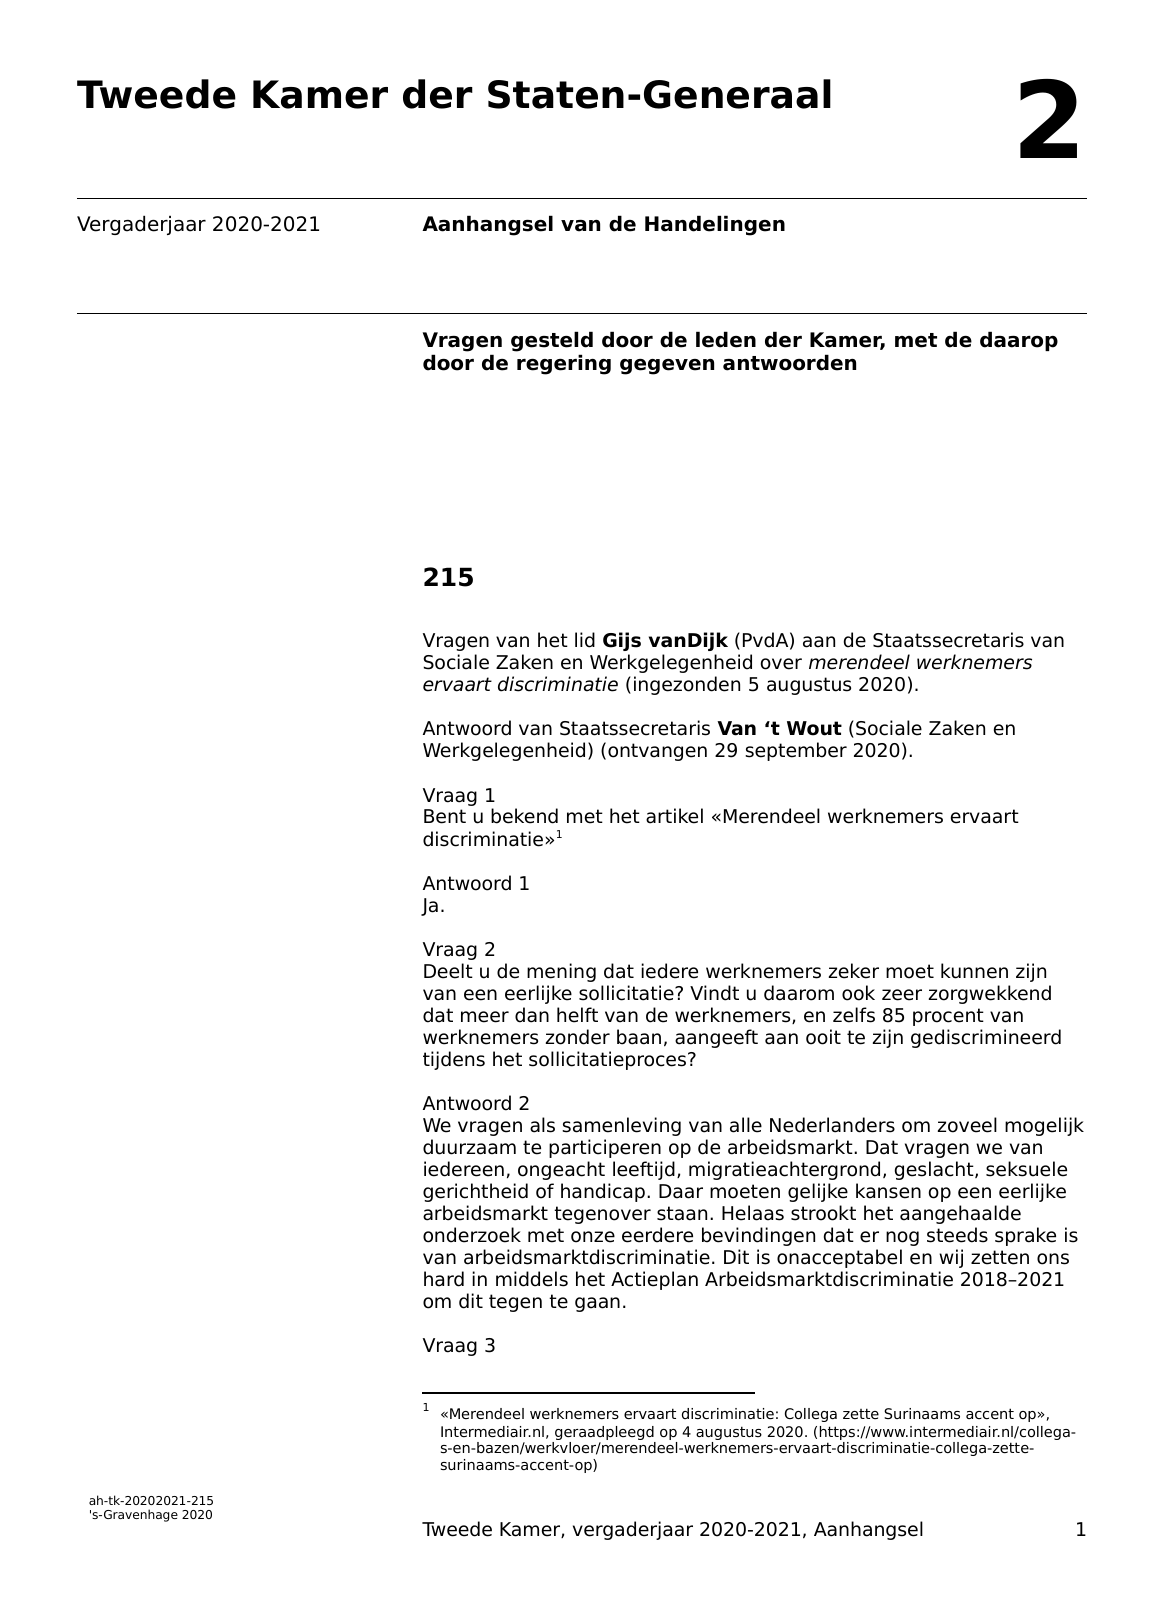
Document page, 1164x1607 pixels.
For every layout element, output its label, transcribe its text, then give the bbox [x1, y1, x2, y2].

text ah-tk-20202021-215 [88, 1494, 323, 1508]
table_header 2 [886, 59, 1087, 198]
text Antwoord 2 [422, 1093, 1087, 1115]
table_cell Vragen gesteld door de leden der Kamer, met de daarop door de regering gegeven antwoorden [422, 314, 1087, 375]
table_cell [77, 314, 422, 375]
text «Merendeel werknemers ervaart discriminatie: Collega zette Surinaams accent op», Intermediair.nl, geraadpleegd op 4 augustus 2020. (https://www.intermediair.nl/collega-s-en-bazen/werkvloer/merendeel-werknemers-ervaart-discriminatie-collega-zette-surinaams-accent-op) [422, 1402, 1087, 1474]
table_cell Vergaderjaar 2020-2021 [77, 199, 422, 313]
text Vragen van het lid Gijs vanDijk (PvdA) aan de Staatssecretaris van Sociale Zaken en Werkgelegenheid over merendeel werknemers ervaart discriminatie (ingezonden 5 augustus 2020). [422, 630, 1087, 696]
text Ja. [422, 894, 1087, 917]
text We vragen als samenleving van alle Nederlanders om zoveel mogelijk duurzaam te participeren op de arbeidsmarkt. Dat vragen we van iedereen, ongeacht leeftijd, migratieachtergrond, geslacht, seksuele gerichtheid of handicap. Daar moeten gelijke kansen op een eerlijke arbeidsmarkt tegenover staan. Helaas strookt het aangehaalde onderzoek met onze eerdere bevindingen dat er nog steeds sprake is van arbeidsmarktdiscriminatie. Dit is onacceptabel en wij zetten ons hard in middels het Actieplan Arbeidsmarktdiscriminatie 2018–2021 om dit tegen te gaan. [422, 1115, 1087, 1313]
text Antwoord van Staatssecretaris Van ‘t Wout (Sociale Zaken en Werkgelegenheid) (ontvangen 29 september 2020). [422, 718, 1087, 762]
text Deelt u de mening dat iedere werknemers zeker moet kunnen zijn van een eerlijke sollicitatie? Vindt u daarom ook zeer zorgwekkend dat meer dan helft van de werknemers, en zelfs 85 procent van werknemers zonder baan, aangeeft aan ooit te zijn gediscrimineerd tijdens het sollicitatieproces? [422, 961, 1087, 1071]
text Vraag 2 [422, 939, 1087, 961]
table_header Tweede Kamer der Staten-Generaal [77, 59, 886, 198]
text 's-Gravenhage 2020 [88, 1508, 323, 1522]
text 215 [422, 563, 1087, 592]
table_cell Aanhangsel van de Handelingen [422, 199, 1087, 313]
text Vraag 3 [422, 1335, 1087, 1357]
text Bent u bekend met het artikel «Merendeel werknemers ervaart discriminatie» [422, 806, 1087, 850]
text Vraag 1 [422, 784, 1087, 806]
text Antwoord 1 [422, 873, 1087, 894]
